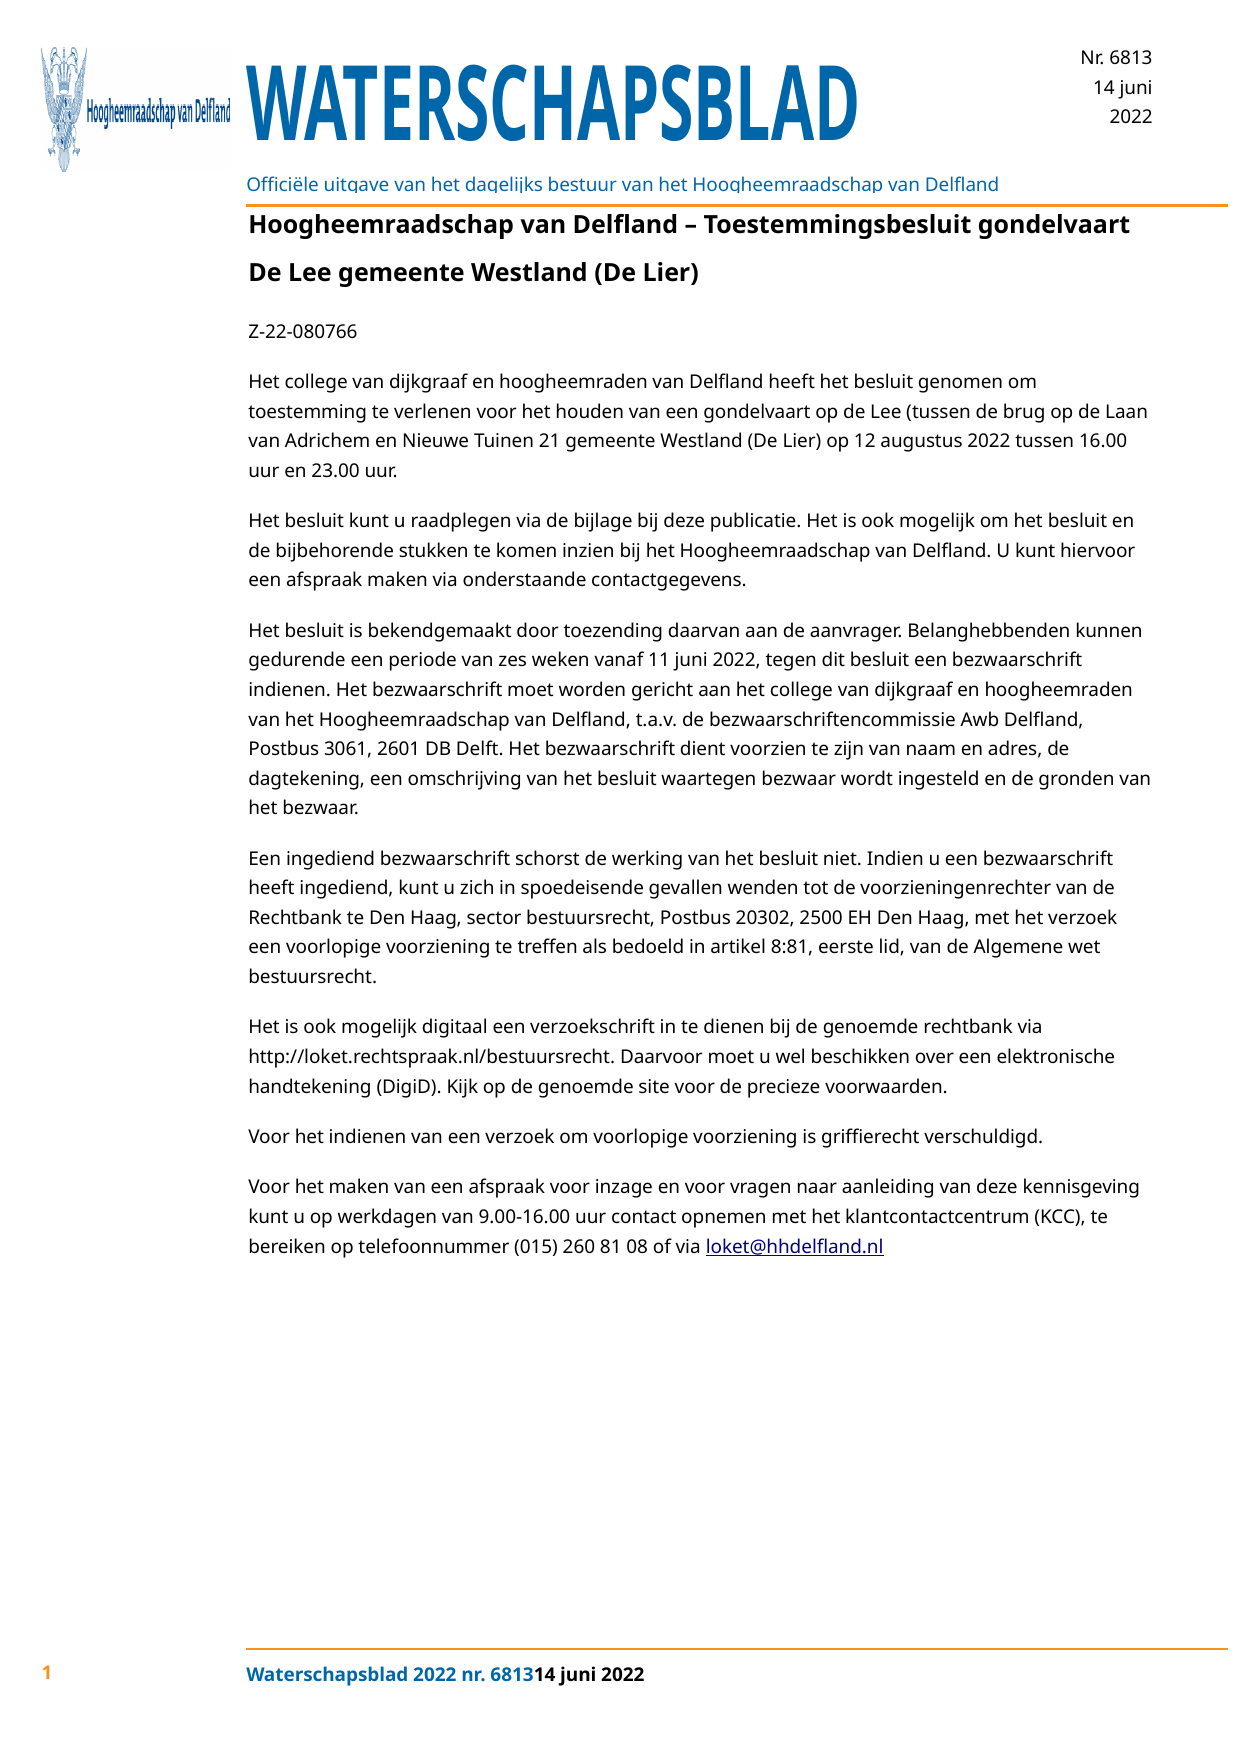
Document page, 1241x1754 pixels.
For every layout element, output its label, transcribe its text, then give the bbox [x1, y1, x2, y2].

text Hoogheemraadschap van Delfland – Toestemmingsbesluit gondelvaart De Lee gemeente Westland (De Lier) [248, 207, 1152, 288]
text Het college van dijkgraaf en hoogheemraden van Delfland heeft het besluit genomen om toestemming te verlenen voor het houden van een gondelvaart op de Lee (tussen de brug op de Laan van Adrichem en Nieuwe Tuinen 21 gemeente Westland (De Lier) op 12 augustus 2022 tussen 16.00 uur en 23.00 uur. [248, 368, 1152, 483]
text Een ingediend bezwaarschrift schorst de werking van het besluit niet. Indien u een bezwaarschrift heeft ingediend, kunt u zich in spoedeisende gevallen wenden tot de voorzieningenrechter van de Rechtbank te Den Haag, sector bestuursrecht, Postbus 20302, 2500 EH Den Haag, met het verzoek een voorlopige voorziening te treffen als bedoeld in artikel 8:81, eerste lid, van de Algemene wet bestuursrecht. [248, 845, 1152, 989]
text Het is ook mogelijk digitaal een verzoekschrift in te dienen bij de genoemde rechtbank via http://loket.rechtspraak.nl/bestuursrecht. Daarvoor moet u wel beschikken over een elektronische handtekening (DigiD). Kijk op de genoemde site voor de precieze voorwaarden. [248, 1014, 1152, 1099]
text Het besluit kunt u raadplegen via de bijlage bij deze publicatie. Het is ook mogelijk om het besluit en de bijbehorende stukken te komen inzien bij het Hoogheemraadschap van Delfland. U kunt hiervoor een afspraak maken via onderstaande contactgegevens. [248, 507, 1152, 592]
text Voor het maken van een afspraak voor inzage en voor vragen naar aanleiding van deze kennisgeving kunt u op werkdagen van 9.00-16.00 uur contact opnemen met het klantcontactcentrum (KCC), te bereiken op telefoonnummer (015) 260 81 08 of via loket@hhdelfland.nl [248, 1174, 1152, 1259]
picture [41, 47, 231, 172]
text Voor het indienen van een verzoek om voorlopige voorziening is griffierecht verschuldigd. [248, 1123, 1152, 1149]
text Z-22-080766 [248, 318, 1152, 344]
text Het besluit is bekendgemaakt door toezending daarvan aan de aanvrager. Belanghebbenden kunnen gedurende een periode van zes weken vanaf 11 juni 2022, tegen dit besluit een bezwaarschrift indienen. Het bezwaarschrift moet worden gericht aan het college van dijkgraaf en hoogheemraden van het Hoogheemraadschap van Delfland, t.a.v. de bezwaarschriftencommissie Awb Delfland, Postbus 3061, 2601 DB Delft. Het bezwaarschrift dient voorzien te zijn van naam en adres, de dagtekening, een omschrijving van het besluit waartegen bezwaar wordt ingesteld en de gronden van het bezwaar. [248, 617, 1152, 820]
